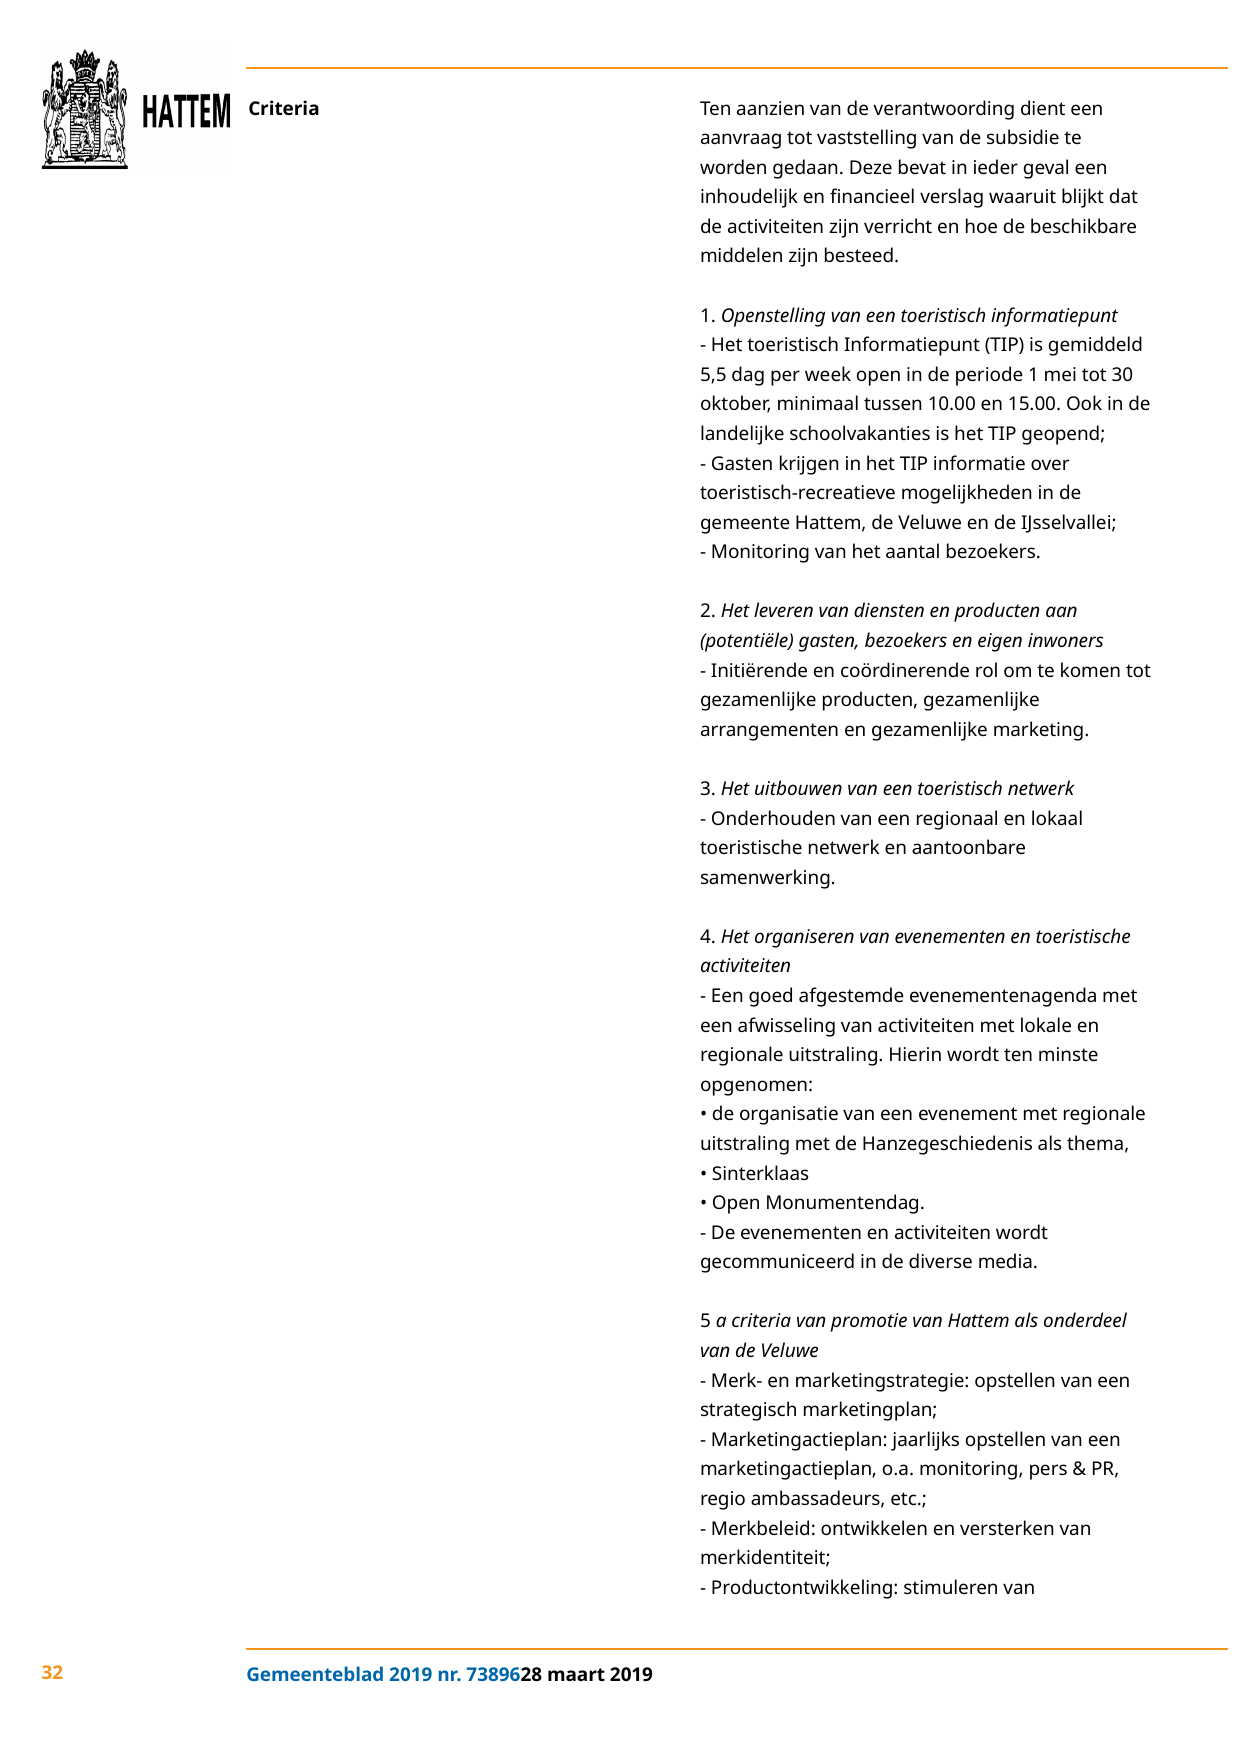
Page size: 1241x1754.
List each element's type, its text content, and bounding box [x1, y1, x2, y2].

table_cell Ten aanzien van de verantwoording dient een aanvraag tot vaststelling van de subsidie te worden gedaan. Deze bevat in ieder geval een inhoudelijk en financieel verslag waaruit blijkt dat de activiteiten zijn verricht en hoe de beschikbare middelen zijn besteed. 1. Openstelling van een toeristisch informatiepunt - Het toeristisch Informatiepunt (TIP) is gemiddeld 5,5 dag per week open in de periode 1 mei tot 30 oktober, minimaal tussen 10.00 en 15.00. Ook in de landelijke schoolvakanties is het TIP geopend; - Gasten krijgen in het TIP informatie over toeristisch-recreatieve mogelijkheden in de gemeente Hattem, de Veluwe en de IJsselvallei; - Monitoring van het aantal bezoekers. 2. Het leveren van diensten en producten aan (potentiële) gasten, bezoekers en eigen inwoners - Initiërende en coördinerende rol om te komen tot gezamenlijke producten, gezamenlijke arrangementen en gezamenlijke marketing. 3. Het uitbouwen van een toeristisch netwerk - Onderhouden van een regionaal en lokaal toeristische netwerk en aantoonbare samenwerking. 4. Het organiseren van evenementen en toeristische activiteiten - Een goed afgestemde evenementenagenda met een afwisseling van activiteiten met lokale en regionale uitstraling. Hierin wordt ten minste opgenomen: • de organisatie van een evenement met regionale uitstraling met de Hanzegeschiedenis als thema, • Sinterklaas • Open Monumentendag. - De evenementen en activiteiten wordt gecommuniceerd in de diverse media. 5 a criteria van promotie van Hattem als onderdeel van de Veluwe - Merk- en marketingstrategie: opstellen van een strategisch marketingplan; - Marketingactieplan: jaarlijks opstellen van een marketingactieplan, o.a. monitoring, pers & PR, regio ambassadeurs, etc.; - Merkbeleid: ontwikkelen en versterken van merkidentiteit; - Productontwikkeling: stimuleren van [700, 95, 1152, 1600]
table_cell Criteria [248, 95, 700, 1600]
picture [41, 47, 231, 172]
